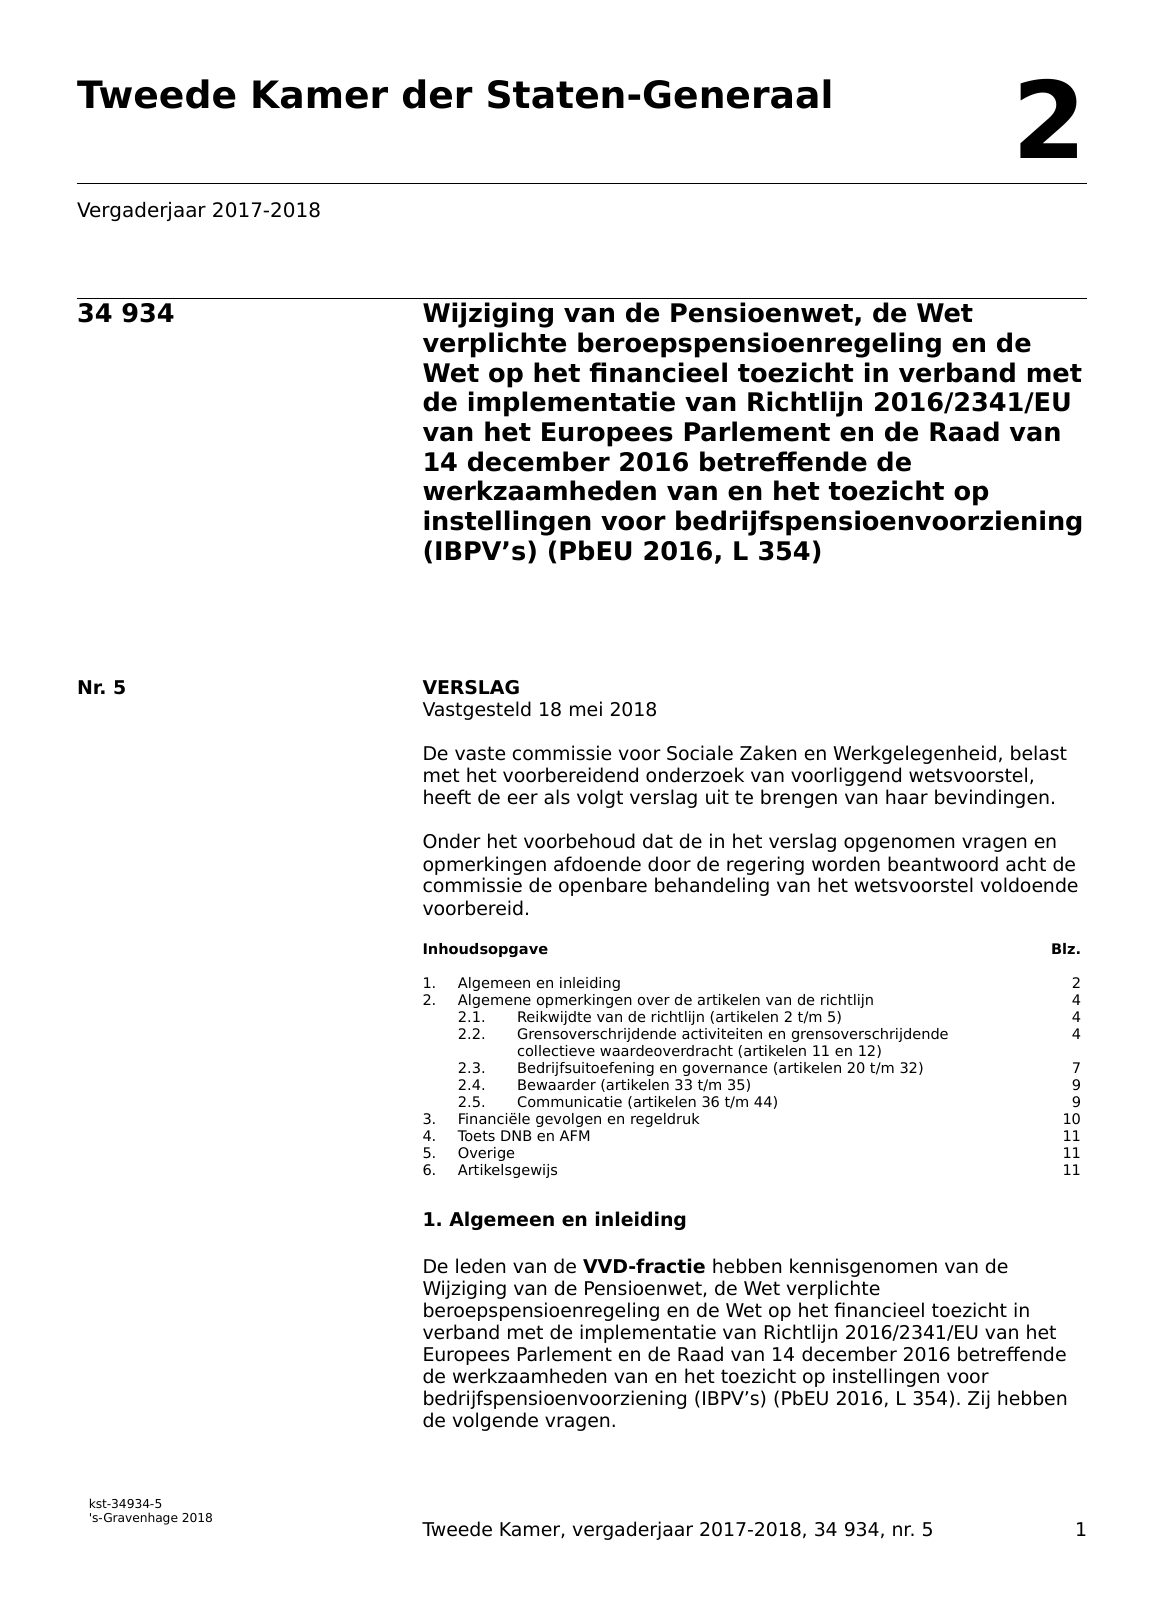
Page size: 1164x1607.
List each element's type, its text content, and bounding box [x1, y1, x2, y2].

table_cell [422, 1094, 452, 1111]
table_cell 2.1. [452, 1009, 511, 1026]
table_cell Financiële gevolgen en regeldruk [452, 1111, 1027, 1128]
table_cell Overige [452, 1145, 1027, 1162]
table_header Blz. [1028, 941, 1087, 958]
table_cell Bewaarder (artikelen 33 t/m 35) [511, 1077, 1027, 1094]
table_cell Algemeen en inleiding [452, 975, 1027, 992]
table_cell Vergaderjaar 2017-2018 [77, 184, 1087, 298]
table_cell Grensoverschrijdende activiteiten en grensoverschrijdende collectieve waardeoverdracht (artikelen 11 en 12) [511, 1026, 1027, 1060]
table_cell Toets DNB en AFM [452, 1128, 1027, 1145]
table_cell 4 [1028, 1026, 1087, 1060]
table_cell [1028, 958, 1087, 975]
table_cell Bedrijfsuitoefening en governance (artikelen 20 t/m 32) [511, 1060, 1027, 1077]
table_cell 11 [1028, 1145, 1087, 1162]
table_cell 4 [1028, 992, 1087, 1009]
subtitle 34 934 Wijziging van de Pensioenwet, de Wet verplichte beroepspensioenregeling en de Wet op het financieel toezicht in verband met de implementatie van Richtlijn 2016/2341/EU van het Europees Parlement en de Raad van 14 december 2016 betreffende de werkzaamheden van en het toezicht op instellingen voor bedrijfspensioenvoorziening (IBPV’s) (PbEU 2016, L 354) [77, 299, 1087, 566]
table_cell 11 [1028, 1128, 1087, 1145]
table_cell 2. [422, 992, 452, 1009]
table_cell 2 [1028, 975, 1087, 992]
text 's-Gravenhage 2018 [88, 1511, 323, 1525]
table_cell 11 [1028, 1162, 1087, 1179]
text Vastgesteld 18 mei 2018 [422, 699, 1087, 721]
text kst-34934-5 [88, 1497, 323, 1511]
table_cell 2.2. [452, 1026, 511, 1060]
table_cell 1. [422, 975, 452, 992]
table_cell 9 [1028, 1077, 1087, 1094]
table_cell Communicatie (artikelen 36 t/m 44) [511, 1094, 1027, 1111]
table_header Inhoudsopgave [422, 941, 1027, 958]
table_header 2 [886, 59, 1087, 183]
table_cell 2.3. [452, 1060, 511, 1077]
subtitle 1. Algemeen en inleiding [422, 1209, 1087, 1231]
table_cell 4. [422, 1128, 452, 1145]
table_cell Reikwijdte van de richtlijn (artikelen 2 t/m 5) [511, 1009, 1027, 1026]
table_cell 2.4. [452, 1077, 511, 1094]
text Onder het voorbehoud dat de in het verslag opgenomen vragen en opmerkingen afdoende door de regering worden beantwoord acht de commissie de openbare behandeling van het wetsvoorstel voldoende voorbereid. [422, 831, 1087, 919]
table_cell [422, 1060, 452, 1077]
table_cell Algemene opmerkingen over de artikelen van de richtlijn [452, 992, 1027, 1009]
text De leden van de VVD-fractie hebben kennisgenomen van de Wijziging van de Pensioenwet, de Wet verplichte beroepspensioenregeling en de Wet op het financieel toezicht in verband met de implementatie van Richtlijn 2016/2341/EU van het Europees Parlement en de Raad van 14 december 2016 betreffende de werkzaamheden van en het toezicht op instellingen voor bedrijfspensioenvoorziening (IBPV’s) (PbEU 2016, L 354). Zij hebben de volgende vragen. [422, 1256, 1087, 1432]
subtitle Nr. 5 VERSLAG [77, 677, 1087, 699]
table_cell 4 [1028, 1009, 1087, 1026]
table_cell [422, 1077, 452, 1094]
table_cell 5. [422, 1145, 452, 1162]
table_cell [422, 1009, 452, 1026]
table_cell 3. [422, 1111, 452, 1128]
table_cell 7 [1028, 1060, 1087, 1077]
table_header Tweede Kamer der Staten-Generaal [77, 59, 886, 183]
table_cell [422, 1026, 452, 1060]
table_cell 10 [1028, 1111, 1087, 1128]
table_cell 9 [1028, 1094, 1087, 1111]
table_cell [511, 958, 1027, 975]
text De vaste commissie voor Sociale Zaken en Werkgelegenheid, belast met het voorbereidend onderzoek van voorliggend wetsvoorstel, heeft de eer als volgt verslag uit te brengen van haar bevindingen. [422, 743, 1087, 809]
table_cell 2.5. [452, 1094, 511, 1111]
table_cell [422, 958, 452, 975]
table_cell [452, 958, 511, 975]
table_cell 6. [422, 1162, 452, 1179]
table_cell Artikelsgewijs [452, 1162, 1027, 1179]
